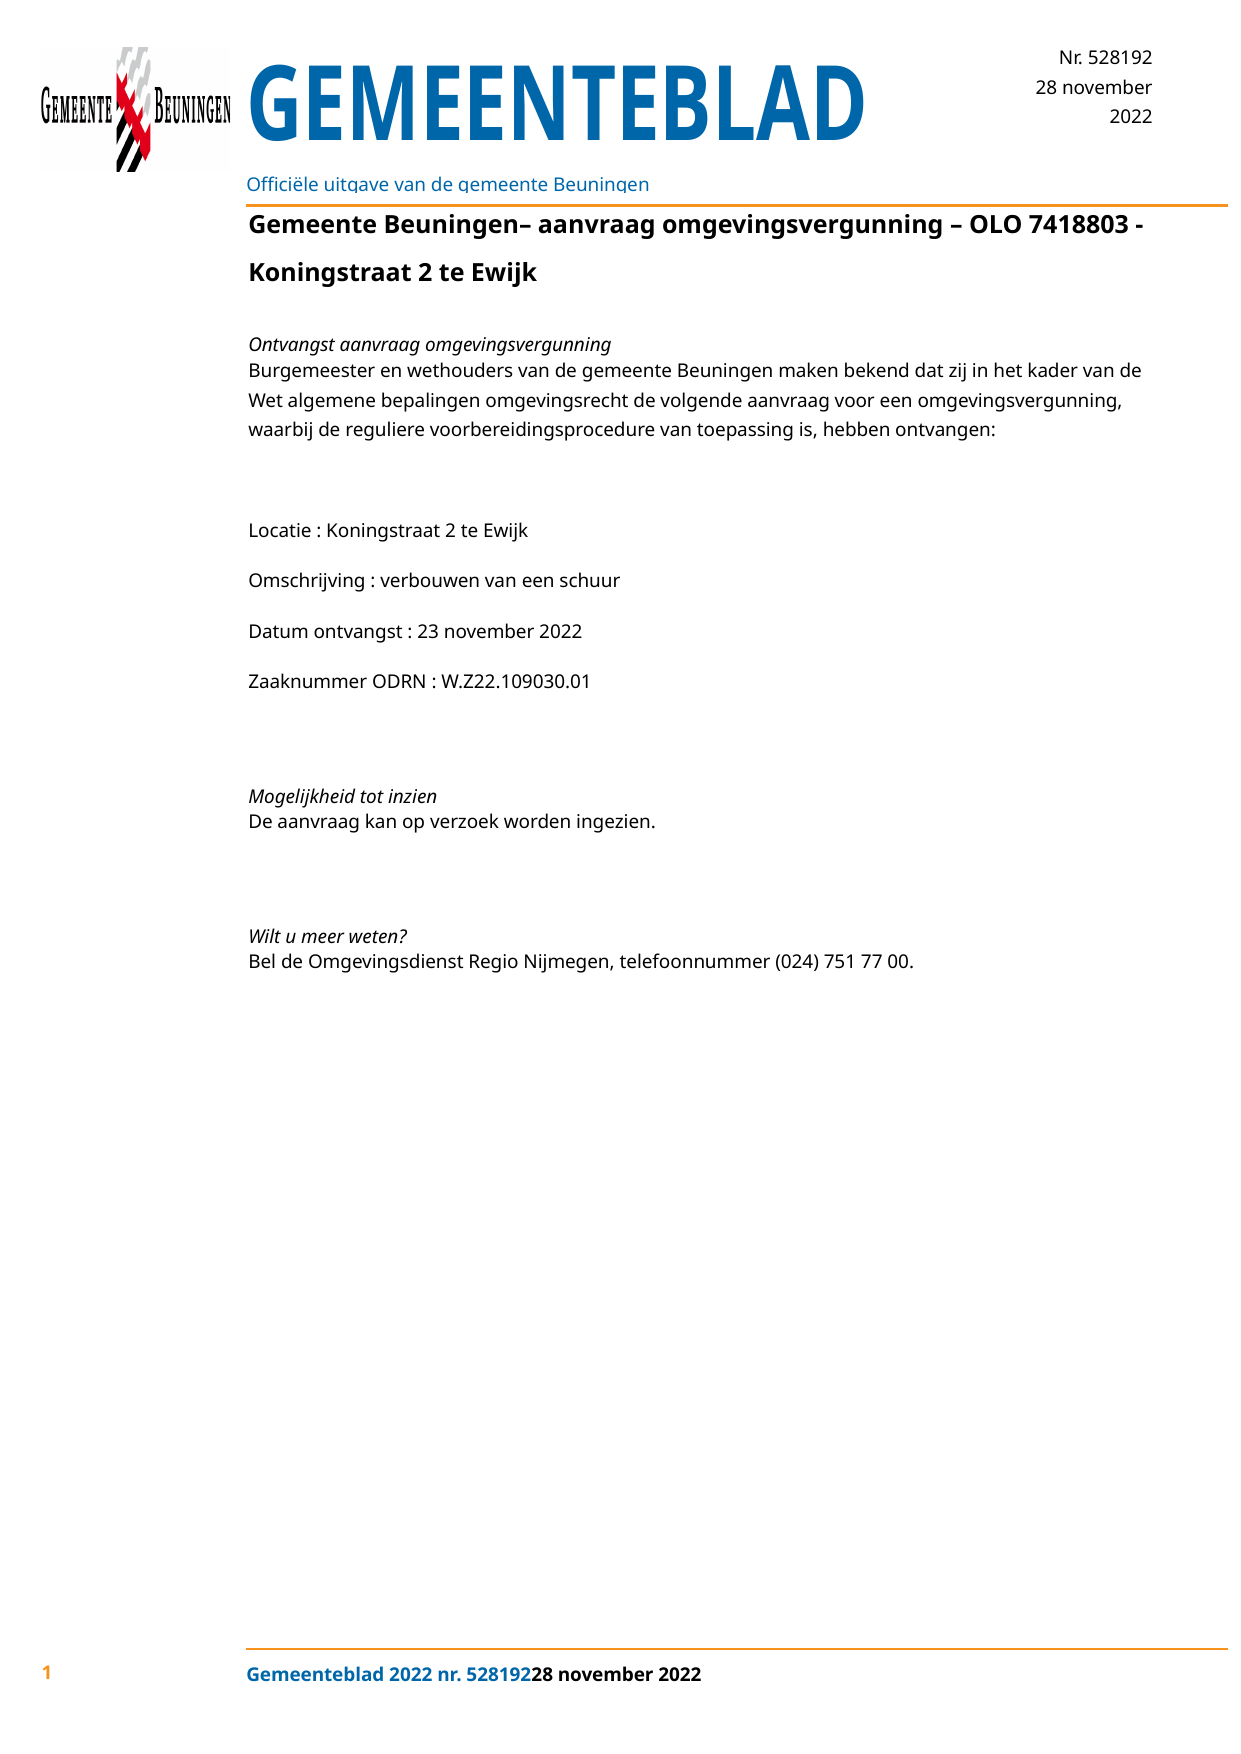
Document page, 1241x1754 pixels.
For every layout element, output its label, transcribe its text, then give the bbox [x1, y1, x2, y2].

text Mogelijkheid tot inzien [248, 783, 1152, 808]
text Gemeente Beuningen– aanvraag omgevingsvergunning – OLO 7418803 - Koningstraat 2 te Ewijk [248, 207, 1152, 288]
text Omschrijving : verbouwen van een schuur [248, 568, 1152, 593]
text Datum ontvangst : 23 november 2022 [248, 618, 1152, 644]
picture [41, 47, 231, 172]
text Locatie : Koningstraat 2 te Ewijk [248, 517, 1152, 543]
text Zaaknummer ODRN : W.Z22.109030.01 [248, 668, 1152, 694]
text Burgemeester en wethouders van de gemeente Beuningen maken bekend dat zij in het kader van de Wet algemene bepalingen omgevingsrecht de volgende aanvraag voor een omgevingsvergunning, waarbij de reguliere voorbereidingsprocedure van toepassing is, hebben ontvangen: [248, 357, 1152, 442]
text De aanvraag kan op verzoek worden ingezien. [248, 808, 1152, 834]
text Wilt u meer weten? [248, 923, 1152, 949]
text Ontvangst aanvraag omgevingsvergunning [248, 331, 1152, 357]
text Bel de Omgevingsdienst Regio Nijmegen, telefoonnummer (024) 751 77 00. [248, 949, 1152, 974]
